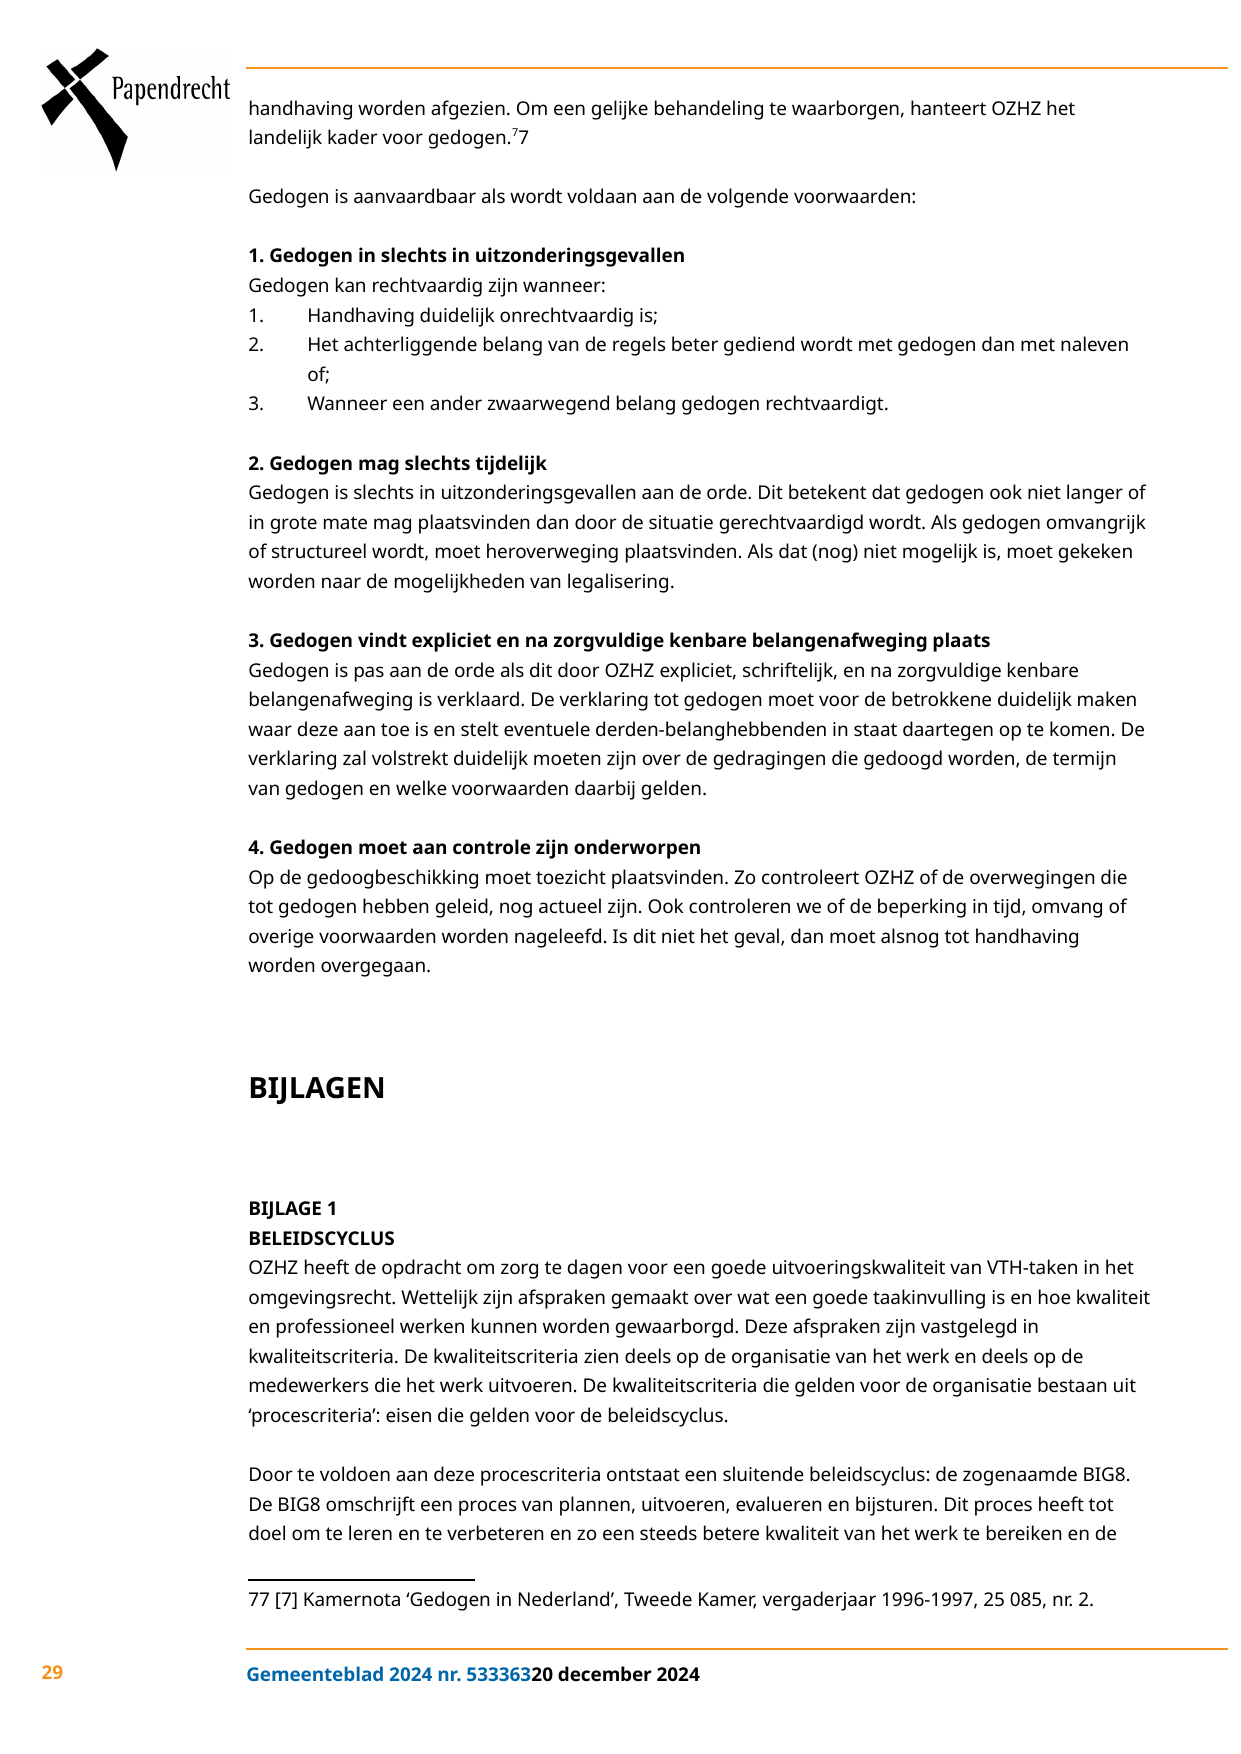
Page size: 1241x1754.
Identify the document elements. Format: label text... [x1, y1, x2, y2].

text 2. Gedogen mag slechts tijdelijk [248, 450, 1152, 476]
text Gedogen kan rechtvaardig zijn wanneer: [248, 272, 1152, 298]
text BIJLAGEN [248, 1067, 1152, 1107]
text Gedogen is slechts in uitzonderingsgevallen aan de orde. Dit betekent dat gedogen ook niet langer of in grote mate mag plaatsvinden dan door de situatie gerechtvaardigd wordt. Als gedogen omvangrijk of structureel wordt, moet heroverweging plaatsvinden. Als dat (nog) niet mogelijk is, moet gekeken worden naar de mogelijkheden van legalisering. [248, 479, 1152, 594]
text OZHZ heeft de opdracht om zorg te dagen voor een goede uitvoeringskwaliteit van VTH-taken in het omgevingsrecht. Wettelijk zijn afspraken gemaakt over wat een goede taakinvulling is en hoe kwaliteit en professioneel werken kunnen worden gewaarborgd. Deze afspraken zijn vastgelegd in kwaliteitscriteria. De kwaliteitscriteria zien deels op de organisatie van het werk en deels op de medewerkers die het werk uitvoeren. De kwaliteitscriteria die gelden voor de organisatie bestaan uit ‘procescriteria’: eisen die gelden voor de beleidscyclus. [248, 1254, 1152, 1428]
text 3. Gedogen vindt expliciet en na zorgvuldige kenbare belangenafweging plaats [248, 627, 1152, 653]
picture [41, 47, 231, 172]
list Wanneer een ander zwaarwegend belang gedogen rechtvaardigt. [248, 391, 1152, 416]
text handhaving worden afgezien. Om een gelijke behandeling te waarborgen, hanteert OZHZ het landelijk kader voor gedogen.7 [248, 95, 1152, 150]
text Door te voldoen aan deze procescriteria ontstaat een sluitende beleidscyclus: de zogenaamde BIG8. De BIG8 omschrijft een proces van plannen, uitvoeren, evalueren en bijsturen. Dit proces heeft tot doel om te leren en te verbeteren en zo een steeds betere kwaliteit van het werk te bereiken en de [248, 1461, 1152, 1546]
text BIJLAGE 1 [248, 1195, 1152, 1221]
text 1. Gedogen in slechts in uitzonderingsgevallen [248, 243, 1152, 268]
list Het achterliggende belang van de regels beter gediend wordt met gedogen dan met naleven of; [248, 331, 1152, 387]
text 7 [7] Kamernota ‘Gedogen in Nederland’, Tweede Kamer, vergaderjaar 1996-1997, 25 085, nr. 2. [248, 1586, 1152, 1612]
text Gedogen is aanvaardbaar als wordt voldaan aan de volgende voorwaarden: [248, 183, 1152, 209]
text BELEIDSCYCLUS [248, 1225, 1152, 1251]
text 4. Gedogen moet aan controle zijn onderworpen [248, 834, 1152, 860]
text Op de gedoogbeschikking moet toezicht plaatsvinden. Zo controleert OZHZ of de overwegingen die tot gedogen hebben geleid, nog actueel zijn. Ook controleren we of de beperking in tijd, omvang of overige voorwaarden worden nageleefd. Is dit niet het geval, dan moet alsnog tot handhaving worden overgegaan. [248, 864, 1152, 978]
text Gedogen is pas aan de orde als dit door OZHZ expliciet, schriftelijk, en na zorgvuldige kenbare belangenafweging is verklaard. De verklaring tot gedogen moet voor de betrokkene duidelijk maken waar deze aan toe is en stelt eventuele derden-belanghebbenden in staat daartegen op te komen. De verklaring zal volstrekt duidelijk moeten zijn over de gedragingen die gedoogd worden, de termijn van gedogen en welke voorwaarden daarbij gelden. [248, 657, 1152, 801]
list Handhaving duidelijk onrechtvaardig is; [248, 302, 1152, 328]
